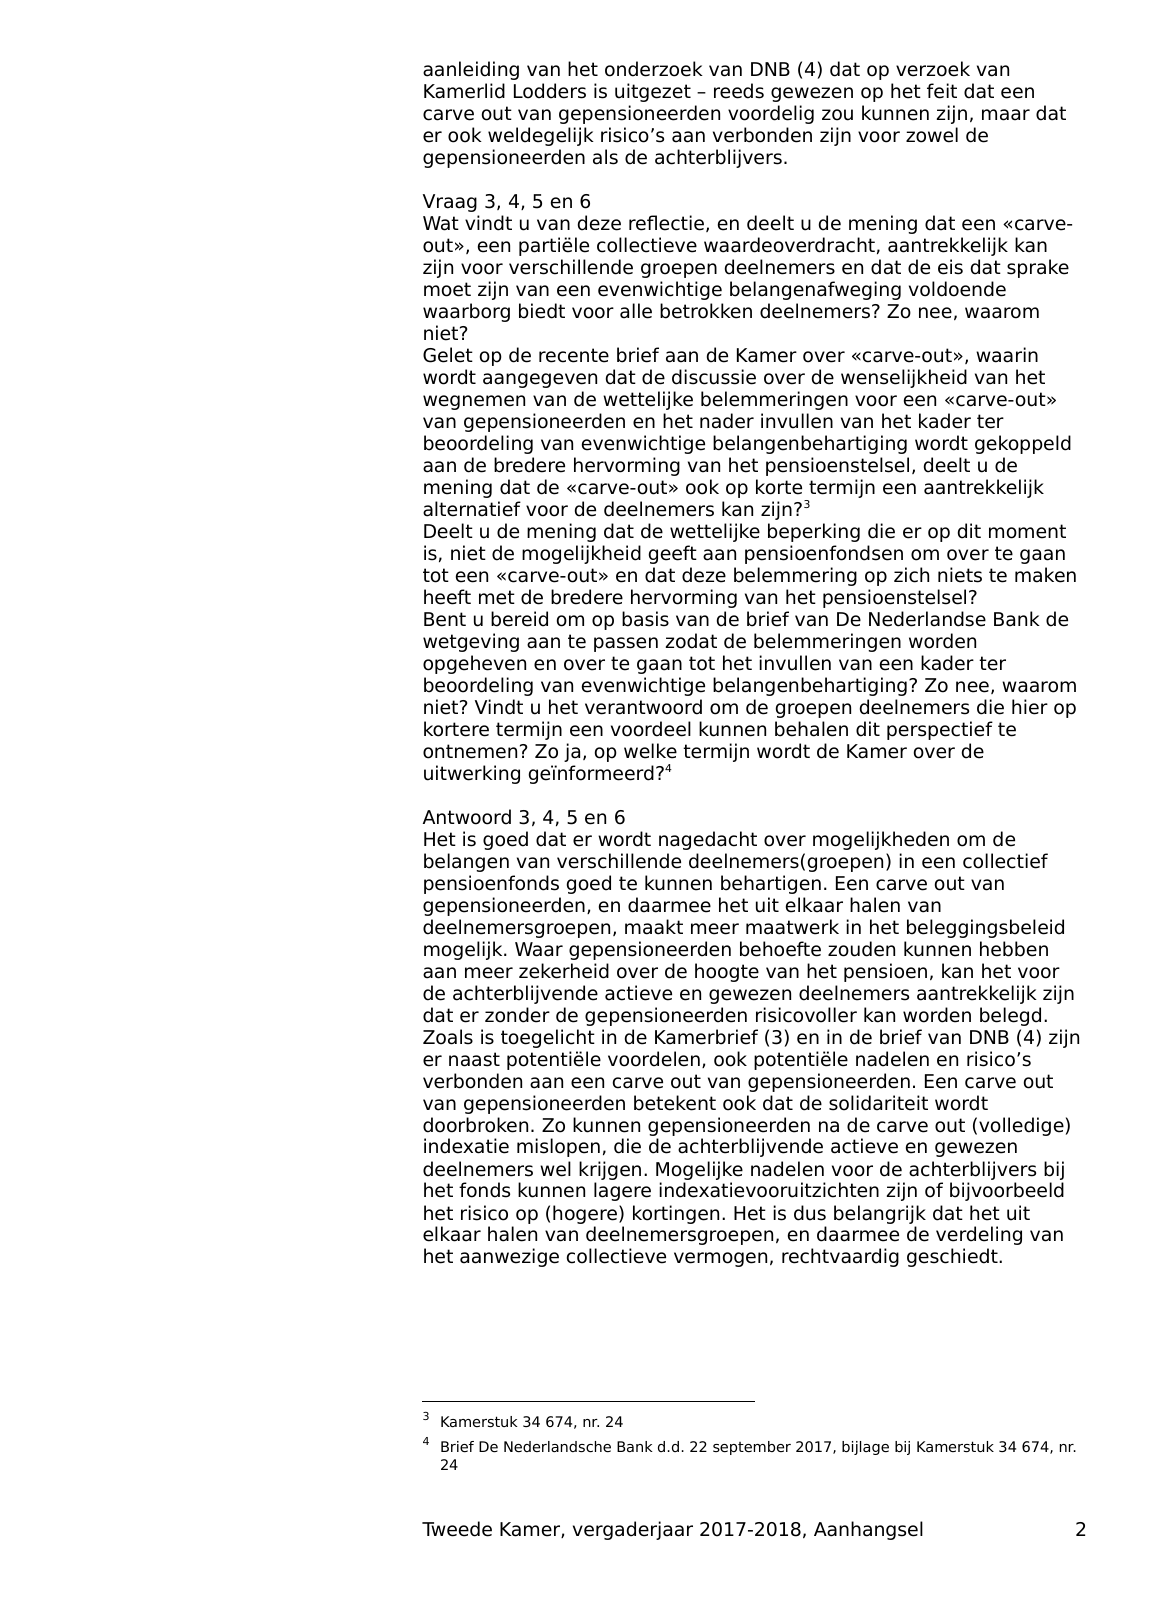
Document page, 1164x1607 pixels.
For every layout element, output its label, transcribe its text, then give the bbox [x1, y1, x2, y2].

text Het is goed dat er wordt nagedacht over mogelijkheden om de belangen van verschillende deelnemers(groepen) in een collectief pensioenfonds goed te kunnen behartigen. Een carve out van gepensioneerden, en daarmee het uit elkaar halen van deelnemersgroepen, maakt meer maatwerk in het beleggingsbeleid mogelijk. Waar gepensioneerden behoefte zouden kunnen hebben aan meer zekerheid over de hoogte van het pensioen, kan het voor de achterblijvende actieve en gewezen deelnemers aantrekkelijk zijn dat er zonder de gepensioneerden risicovoller kan worden belegd. Zoals is toegelicht in de Kamerbrief (3) en in de brief van DNB (4) zijn er naast potentiële voordelen, ook potentiële nadelen en risico’s verbonden aan een carve out van gepensioneerden. Een carve out van gepensioneerden betekent ook dat de solidariteit wordt doorbroken. Zo kunnen gepensioneerden na de carve out (volledige) indexatie mislopen, die de achterblijvende actieve en gewezen deelnemers wel krijgen. Mogelijke nadelen voor de achterblijvers bij het fonds kunnen lagere indexatievooruitzichten zijn of bijvoorbeeld het risico op (hogere) kortingen. Het is dus belangrijk dat het uit elkaar halen van deelnemersgroepen, en daarmee de verdeling van het aanwezige collectieve vermogen, rechtvaardig geschiedt. [422, 829, 1087, 1268]
text Brief De Nederlandsche Bank d.d. 22 september 2017, bijlage bij Kamerstuk 34 674, nr. 24 [422, 1435, 1087, 1474]
text Kamerstuk 34 674, nr. 24 [422, 1410, 1087, 1432]
text aanleiding van het onderzoek van DNB (4) dat op verzoek van Kamerlid Lodders is uitgezet – reeds gewezen op het feit dat een carve out van gepensioneerden voordelig zou kunnen zijn, maar dat er ook weldegelijk risico’s aan verbonden zijn voor zowel de gepensioneerden als de achterblijvers. [422, 59, 1087, 169]
text Wat vindt u van deze reflectie, en deelt u de mening dat een «carve-out», een partiële collectieve waardeoverdracht, aantrekkelijk kan zijn voor verschillende groepen deelnemers en dat de eis dat sprake moet zijn van een evenwichtige belangenafweging voldoende waarborg biedt voor alle betrokken deelnemers? Zo nee, waarom niet? [422, 213, 1087, 345]
text Deelt u de mening dat de wettelijke beperking die er op dit moment is, niet de mogelijkheid geeft aan pensioenfondsen om over te gaan tot een «carve-out» en dat deze belemmering op zich niets te maken heeft met de bredere hervorming van het pensioenstelsel? [422, 521, 1087, 609]
text Gelet op de recente brief aan de Kamer over «carve-out», waarin wordt aangegeven dat de discussie over de wenselijkheid van het wegnemen van de wettelijke belemmeringen voor een «carve-out» van gepensioneerden en het nader invullen van het kader ter beoordeling van evenwichtige belangenbehartiging wordt gekoppeld aan de bredere hervorming van het pensioenstelsel, deelt u de mening dat de «carve-out» ook op korte termijn een aantrekkelijk alternatief voor de deelnemers kan zijn? [422, 345, 1087, 521]
text Antwoord 3, 4, 5 en 6 [422, 807, 1087, 829]
text Bent u bereid om op basis van de brief van De Nederlandse Bank de wetgeving aan te passen zodat de belemmeringen worden opgeheven en over te gaan tot het invullen van een kader ter beoordeling van evenwichtige belangenbehartiging? Zo nee, waarom niet? Vindt u het verantwoord om de groepen deelnemers die hier op kortere termijn een voordeel kunnen behalen dit perspectief te ontnemen? Zo ja, op welke termijn wordt de Kamer over de uitwerking geïnformeerd? [422, 609, 1087, 784]
text Vraag 3, 4, 5 en 6 [422, 191, 1087, 213]
